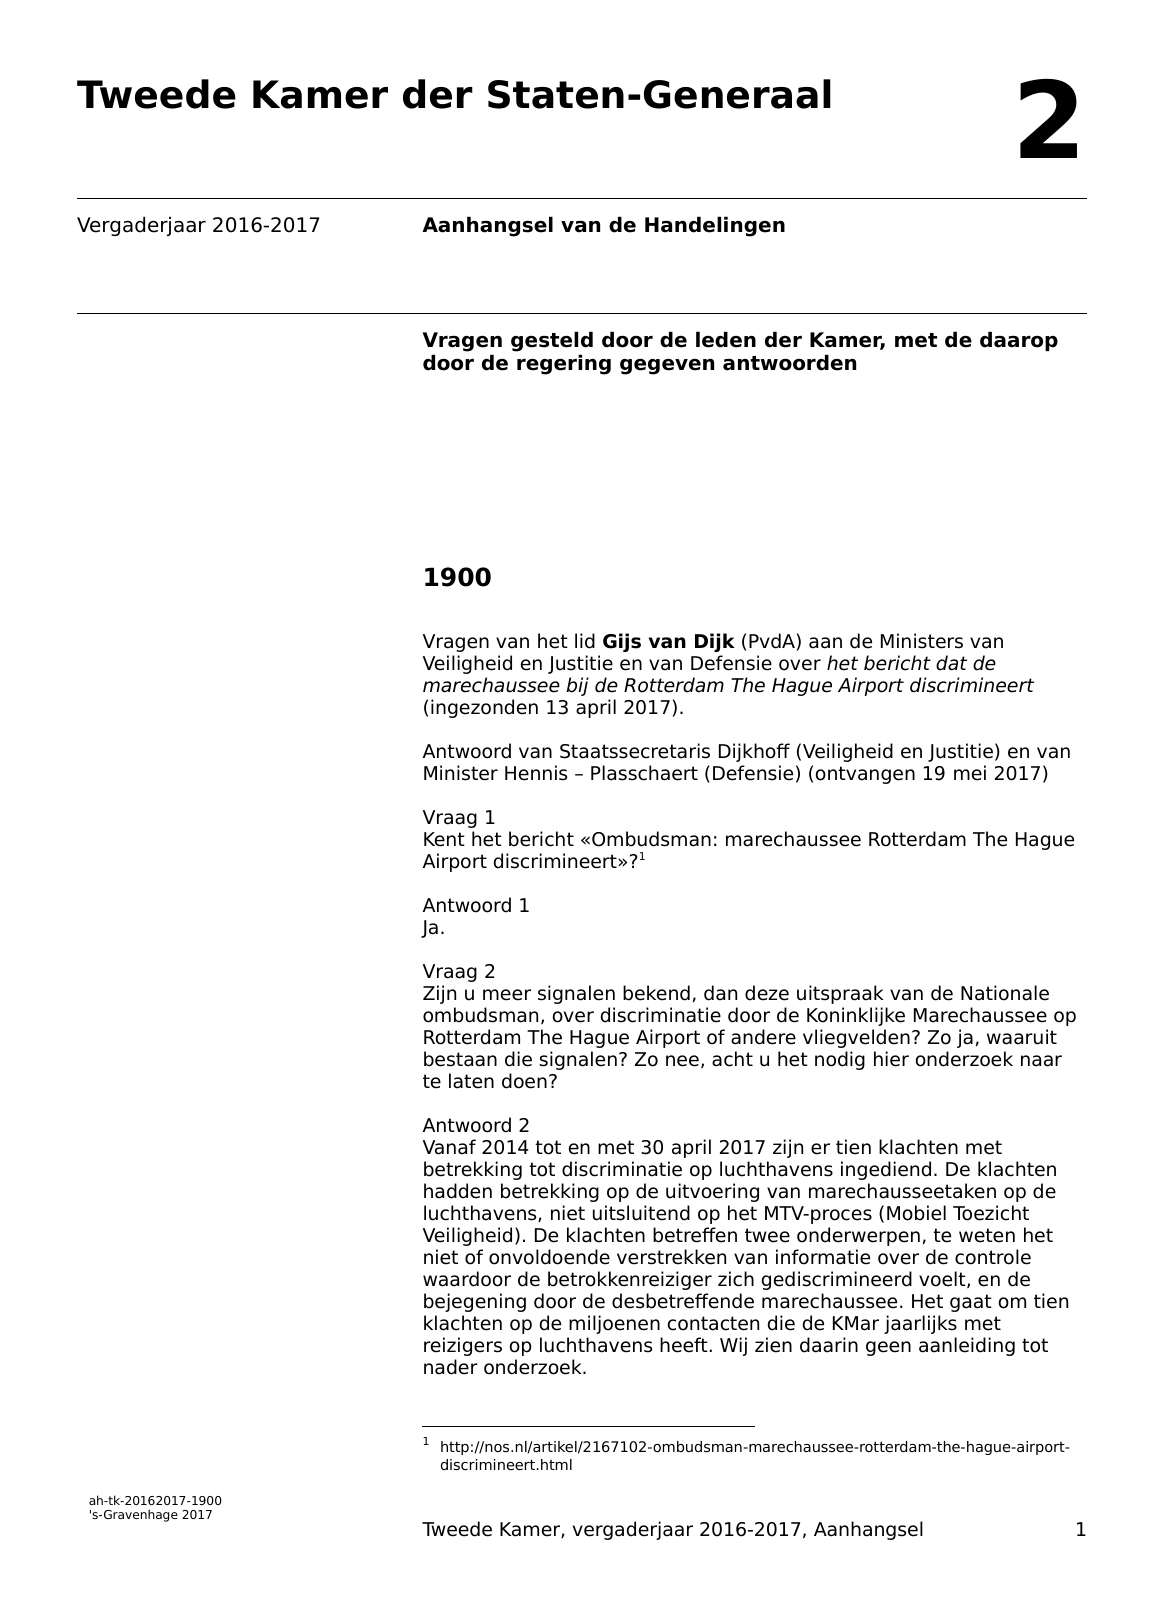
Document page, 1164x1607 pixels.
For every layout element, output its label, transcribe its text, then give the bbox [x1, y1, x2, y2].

table_cell Aanhangsel van de Handelingen [422, 199, 1087, 313]
text http://nos.nl/artikel/2167102-ombudsman-marechaussee-rotterdam-the-hague-airport-discrimineert.html [422, 1435, 1087, 1474]
text 's-Gravenhage 2017 [88, 1508, 323, 1522]
text Ja. [422, 917, 1087, 939]
table_cell Vergaderjaar 2016-2017 [77, 199, 422, 313]
table_cell [77, 314, 422, 376]
text Antwoord 2 [422, 1115, 1087, 1137]
text Antwoord 1 [422, 895, 1087, 917]
text Zijn u meer signalen bekend, dan deze uitspraak van de Nationale ombudsman, over discriminatie door de Koninklijke Marechaussee op Rotterdam The Hague Airport of andere vliegvelden? Zo ja, waaruit bestaan die signalen? Zo nee, acht u het nodig hier onderzoek naar te laten doen? [422, 983, 1087, 1093]
text Vragen van het lid Gijs van Dijk (PvdA) aan de Ministers van Veiligheid en Justitie en van Defensie over het bericht dat de marechaussee bij de Rotterdam The Hague Airport discrimineert (ingezonden 13 april 2017). [422, 631, 1087, 718]
text ah-tk-20162017-1900 [88, 1494, 323, 1508]
text Vanaf 2014 tot en met 30 april 2017 zijn er tien klachten met betrekking tot discriminatie op luchthavens ingediend. De klachten hadden betrekking op de uitvoering van marechausseetaken op de luchthavens, niet uitsluitend op het MTV-proces (Mobiel Toezicht Veiligheid). De klachten betreffen twee onderwerpen, te weten het niet of onvoldoende verstrekken van informatie over de controle waardoor de betrokkenreiziger zich gediscrimineerd voelt, en de bejegening door de desbetreffende marechaussee. Het gaat om tien klachten op de miljoenen contacten die de KMar jaarlijks met reizigers op luchthavens heeft. Wij zien daarin geen aanleiding tot nader onderzoek. [422, 1137, 1087, 1379]
text Kent het bericht «Ombudsman: marechaussee Rotterdam The Hague Airport discrimineert»? [422, 829, 1087, 873]
text 1900 [422, 563, 1087, 592]
table_header Tweede Kamer der Staten-Generaal [77, 59, 886, 198]
text Vraag 1 [422, 807, 1087, 829]
table_header 2 [886, 59, 1087, 198]
text Antwoord van Staatssecretaris Dijkhoff (Veiligheid en Justitie) en van Minister Hennis – Plasschaert (Defensie) (ontvangen 19 mei 2017) [422, 741, 1087, 785]
text Vraag 2 [422, 961, 1087, 983]
table_cell Vragen gesteld door de leden der Kamer, met de daarop door de regering gegeven antwoorden [422, 314, 1087, 376]
